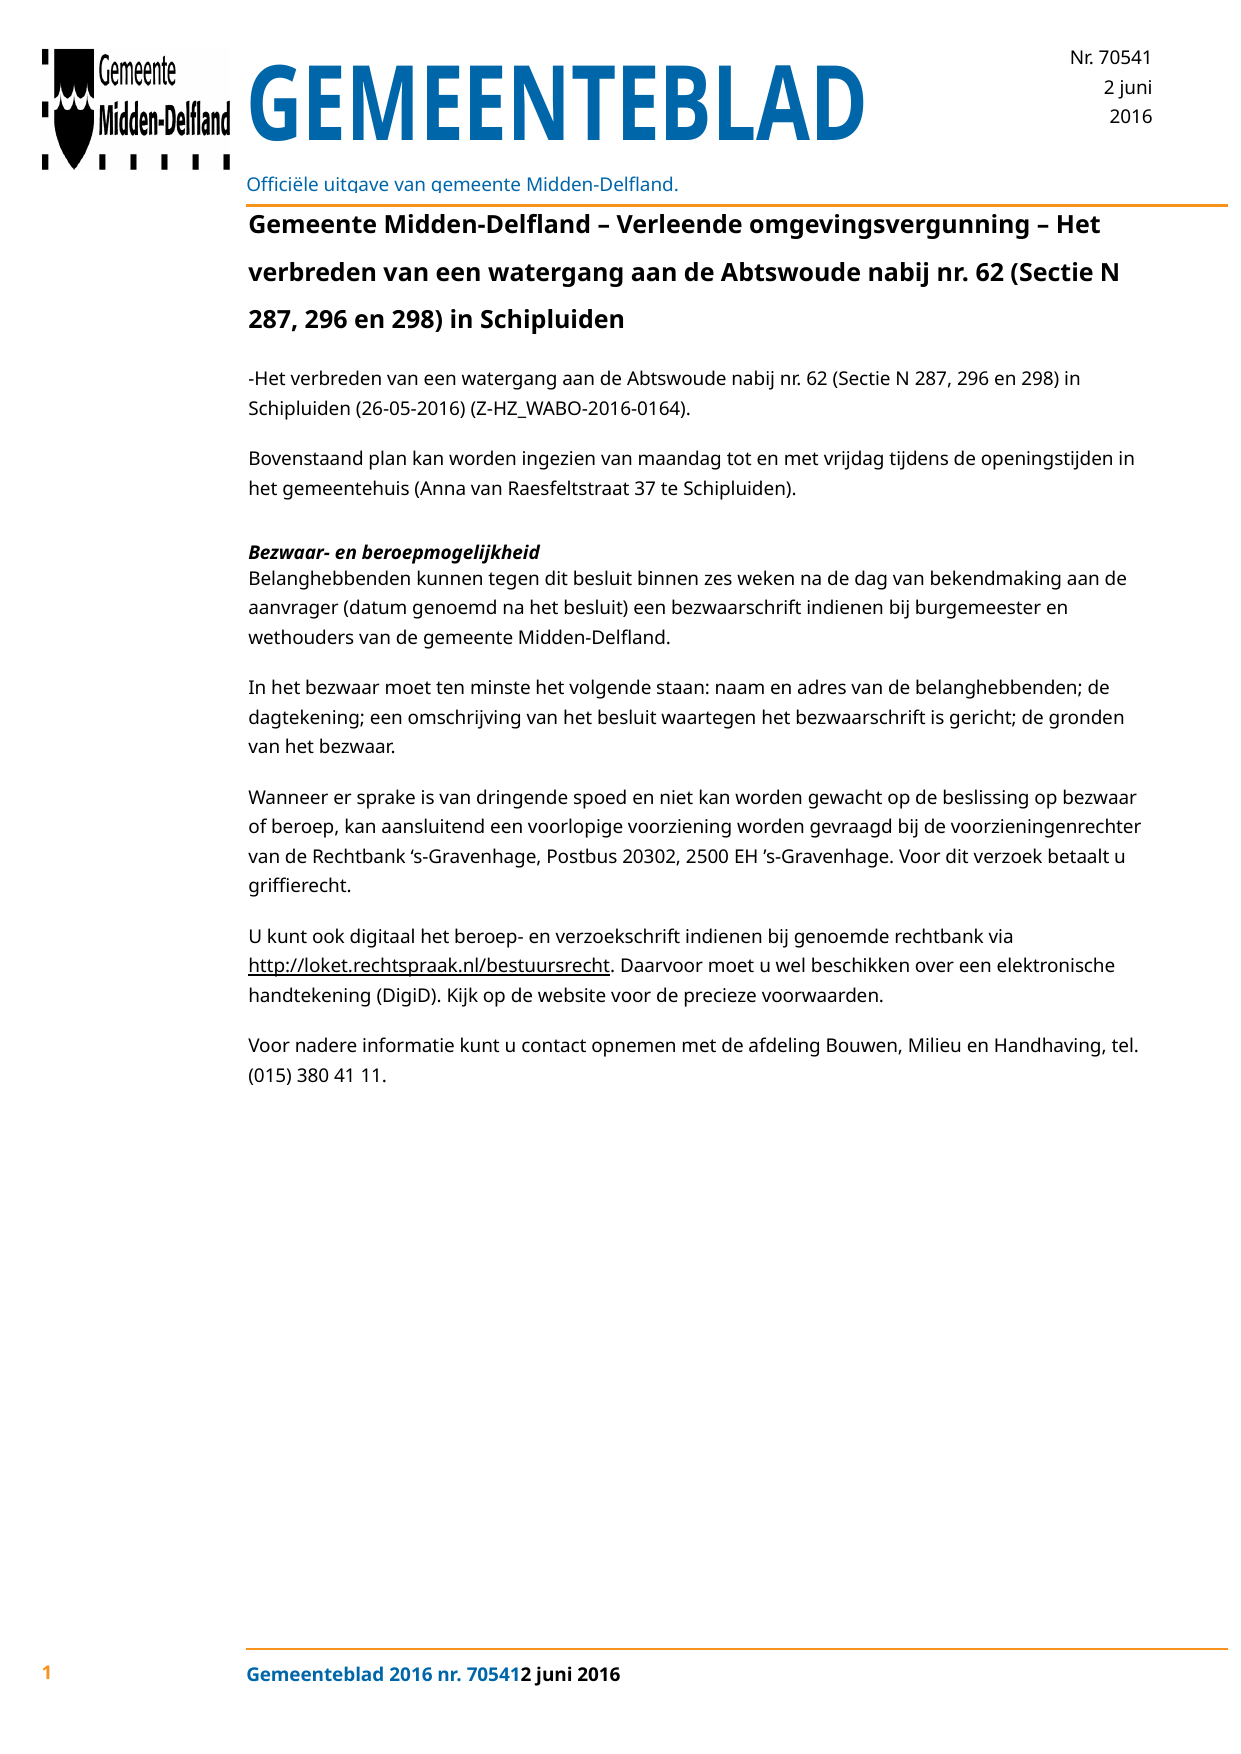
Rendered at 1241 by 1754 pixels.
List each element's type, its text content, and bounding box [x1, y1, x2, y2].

picture [41, 47, 231, 172]
text In het bezwaar moet ten minste het volgende staan: naam en adres van de belanghebbenden; de dagtekening; een omschrijving van het besluit waartegen het bezwaarschrift is gericht; de gronden van het bezwaar. [248, 674, 1152, 759]
text -Het verbreden van een watergang aan de Abtswoude nabij nr. 62 (Sectie N 287, 296 en 298) in Schipluiden (26-05-2016) (Z-HZ_WABO-2016-0164). [248, 366, 1152, 421]
text U kunt ook digitaal het beroep- en verzoekschrift indienen bij genoemde rechtbank via http://loket.rechtspraak.nl/bestuursrecht. Daarvoor moet u wel beschikken over een elektronische handtekening (DigiD). Kijk op de website voor de precieze voorwaarden. [248, 923, 1152, 1008]
text Wanneer er sprake is van dringende spoed en niet kan worden gewacht op de beslissing op bezwaar of beroep, kan aansluitend een voorlopige voorziening worden gevraagd bij de voorzieningenrechter van de Rechtbank ‘s-Gravenhage, Postbus 20302, 2500 EH ’s-Gravenhage. Voor dit verzoek betaalt u griffierecht. [248, 784, 1152, 898]
text Voor nadere informatie kunt u contact opnemen met de afdeling Bouwen, Milieu en Handhaving, tel. (015) 380 41 11. [248, 1033, 1152, 1088]
text Bovenstaand plan kan worden ingezien van maandag tot en met vrijdag tijdens de openingstijden in het gemeentehuis (Anna van Raesfeltstraat 37 te Schipluiden). [248, 446, 1152, 501]
text Gemeente Midden-Delfland – Verleende omgevingsvergunning – Het verbreden van een watergang aan de Abtswoude nabij nr. 62 (Sectie N 287, 296 en 298) in Schipluiden [248, 207, 1152, 336]
text Bezwaar- en beroepmogelijkheid [248, 539, 1152, 565]
text Belanghebbenden kunnen tegen dit besluit binnen zes weken na de dag van bekendmaking aan de aanvrager (datum genoemd na het besluit) een bezwaarschrift indienen bij burgemeester en wethouders van de gemeente Midden-Delfland. [248, 565, 1152, 650]
